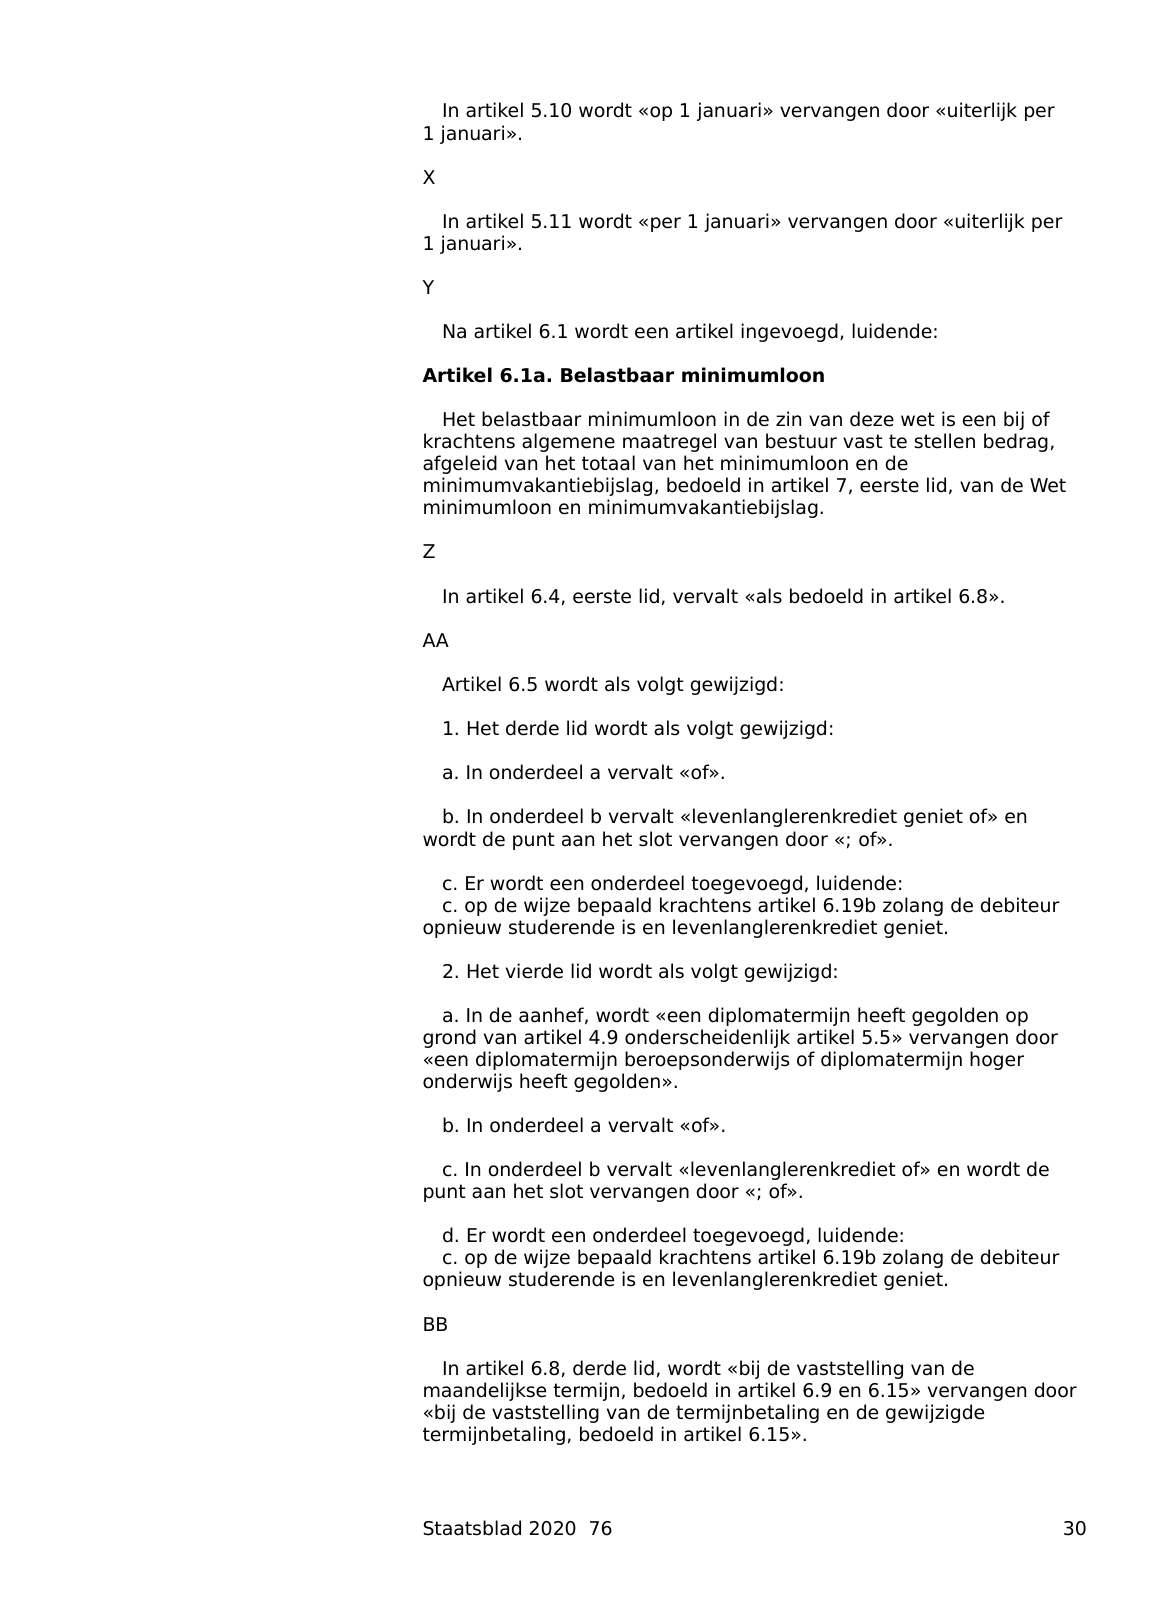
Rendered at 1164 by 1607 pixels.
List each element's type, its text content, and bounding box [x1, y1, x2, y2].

text d. Er wordt een onderdeel toegevoegd, luidende: [422, 1225, 1087, 1247]
text Z [422, 541, 1087, 563]
text Na artikel 6.1 wordt een artikel ingevoegd, luidende: [422, 321, 1087, 343]
text X [422, 167, 1087, 188]
text c. Er wordt een onderdeel toegevoegd, luidende: [422, 873, 1087, 894]
text c. In onderdeel b vervalt «levenlanglerenkrediet of» en wordt de punt aan het slot vervangen door «; of». [422, 1159, 1087, 1203]
text 2. Het vierde lid wordt als volgt gewijzigd: [422, 961, 1087, 983]
text Y [422, 277, 1087, 299]
text In artikel 6.4, eerste lid, vervalt «als bedoeld in artikel 6.8». [422, 586, 1087, 608]
text In artikel 6.8, derde lid, wordt «bij de vaststelling van de maandelijkse termijn, bedoeld in artikel 6.9 en 6.15» vervangen door «bij de vaststelling van de termijnbetaling en de gewijzigde termijnbetaling, bedoeld in artikel 6.15». [422, 1358, 1087, 1446]
text In artikel 5.10 wordt «op 1 januari» vervangen door «uiterlijk per 1 januari». [422, 100, 1087, 144]
text Het belastbaar minimumloon in de zin van deze wet is een bij of krachtens algemene maatregel van bestuur vast te stellen bedrag, afgeleid van het totaal van het minimumloon en de minimumvakantiebijslag, bedoeld in artikel 7, eerste lid, van de Wet minimumloon en minimumvakantiebijslag. [422, 409, 1087, 519]
text BB [422, 1313, 1087, 1335]
text AA [422, 630, 1087, 652]
text c. op de wijze bepaald krachtens artikel 6.19b zolang de debiteur opnieuw studerende is en levenlanglerenkrediet geniet. [422, 1247, 1087, 1291]
subtitle Artikel 6.1a. Belastbaar minimumloon [422, 365, 1087, 387]
text c. op de wijze bepaald krachtens artikel 6.19b zolang de debiteur opnieuw studerende is en levenlanglerenkrediet geniet. [422, 894, 1087, 938]
text b. In onderdeel b vervalt «levenlanglerenkrediet geniet of» en wordt de punt aan het slot vervangen door «; of». [422, 806, 1087, 850]
text a. In de aanhef, wordt «een diplomatermijn heeft gegolden op grond van artikel 4.9 onderscheidenlijk artikel 5.5» vervangen door «een diplomatermijn beroepsonderwijs of diplomatermijn hoger onderwijs heeft gegolden». [422, 1005, 1087, 1093]
text b. In onderdeel a vervalt «of». [422, 1115, 1087, 1137]
text a. In onderdeel a vervalt «of». [422, 762, 1087, 784]
text 1. Het derde lid wordt als volgt gewijzigd: [422, 718, 1087, 740]
text Artikel 6.5 wordt als volgt gewijzigd: [422, 674, 1087, 696]
text In artikel 5.11 wordt «per 1 januari» vervangen door «uiterlijk per 1 januari». [422, 211, 1087, 255]
